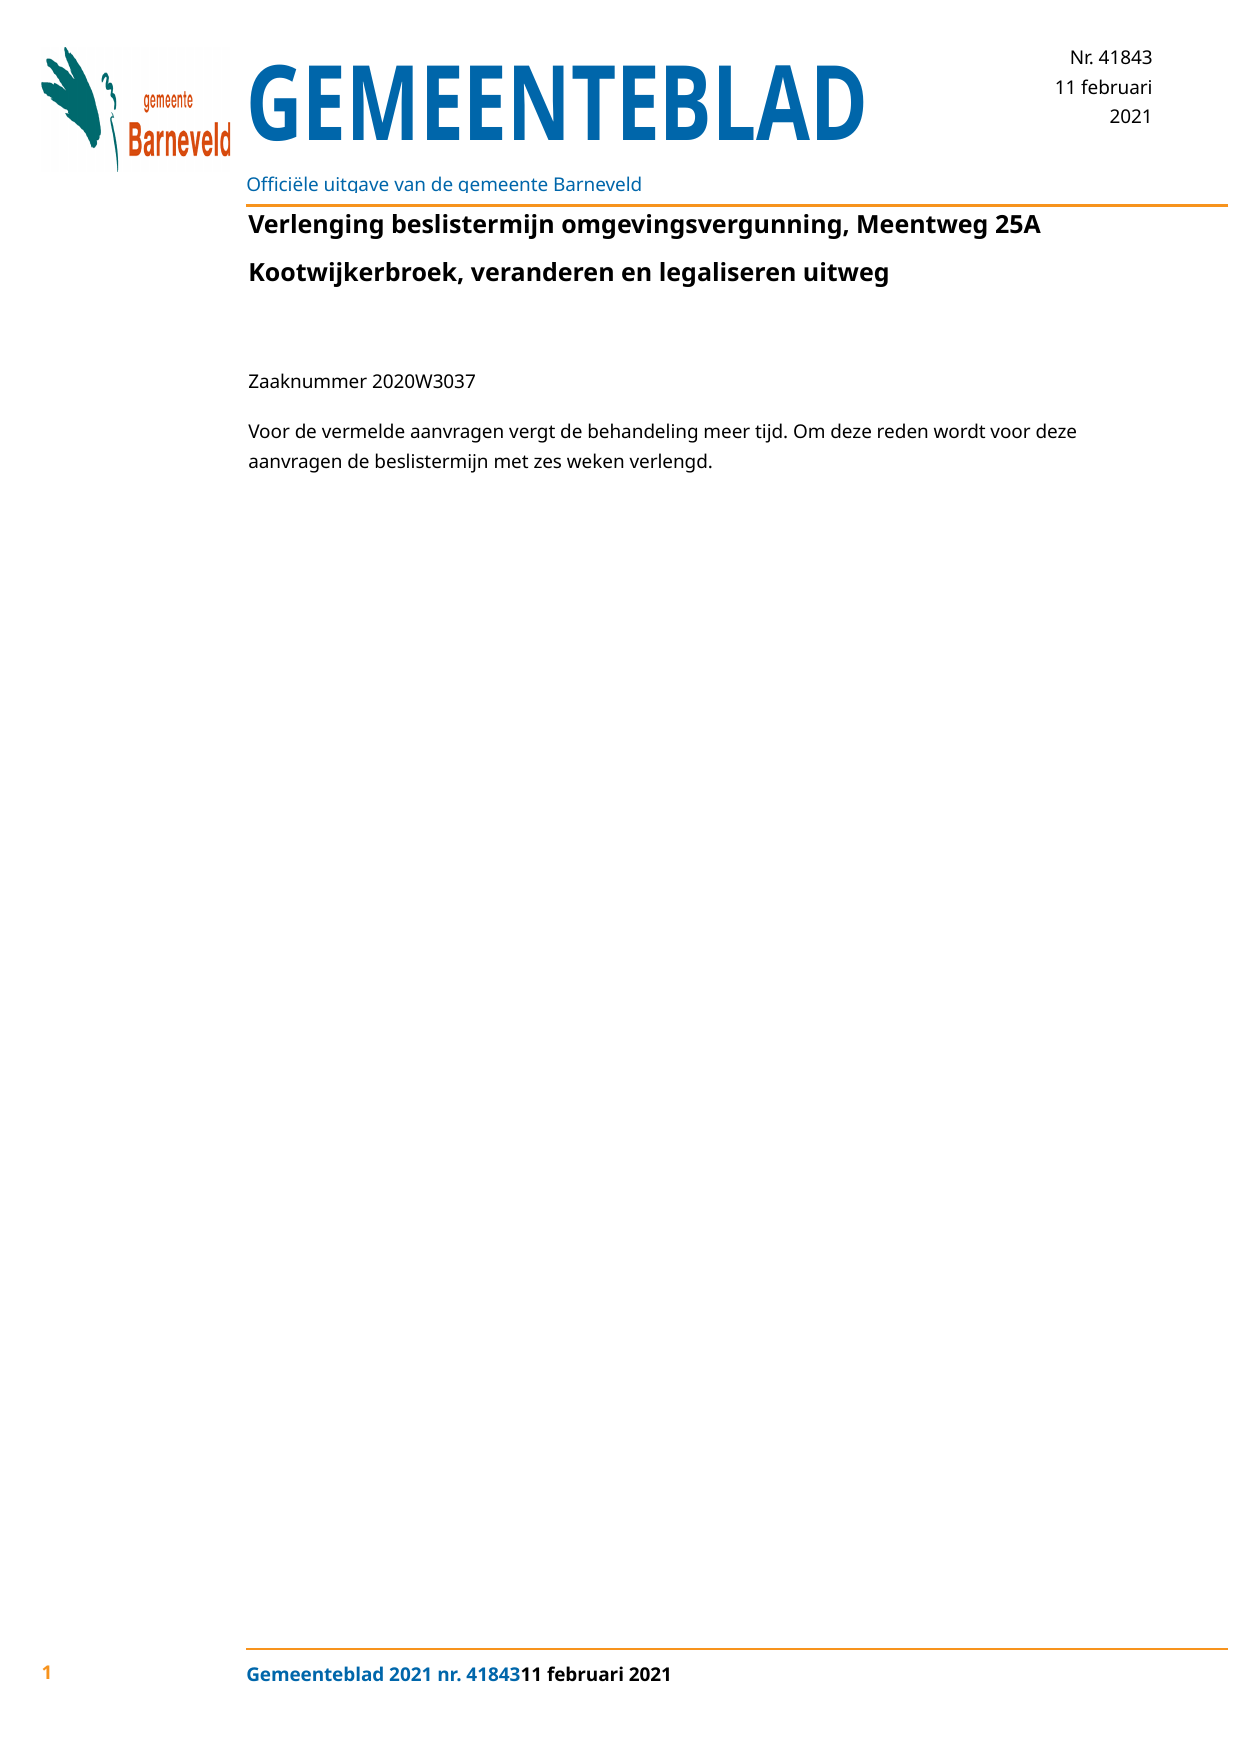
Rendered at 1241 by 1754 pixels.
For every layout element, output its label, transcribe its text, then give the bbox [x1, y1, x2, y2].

text Voor de vermelde aanvragen vergt de behandeling meer tijd. Om deze reden wordt voor deze aanvragen de beslistermijn met zes weken verlengd. [248, 419, 1152, 474]
picture [41, 47, 231, 172]
text Verlenging beslistermijn omgevingsvergunning, Meentweg 25A Kootwijkerbroek, veranderen en legaliseren uitweg [248, 207, 1152, 288]
text Zaaknummer 2020W3037 [248, 368, 1152, 394]
